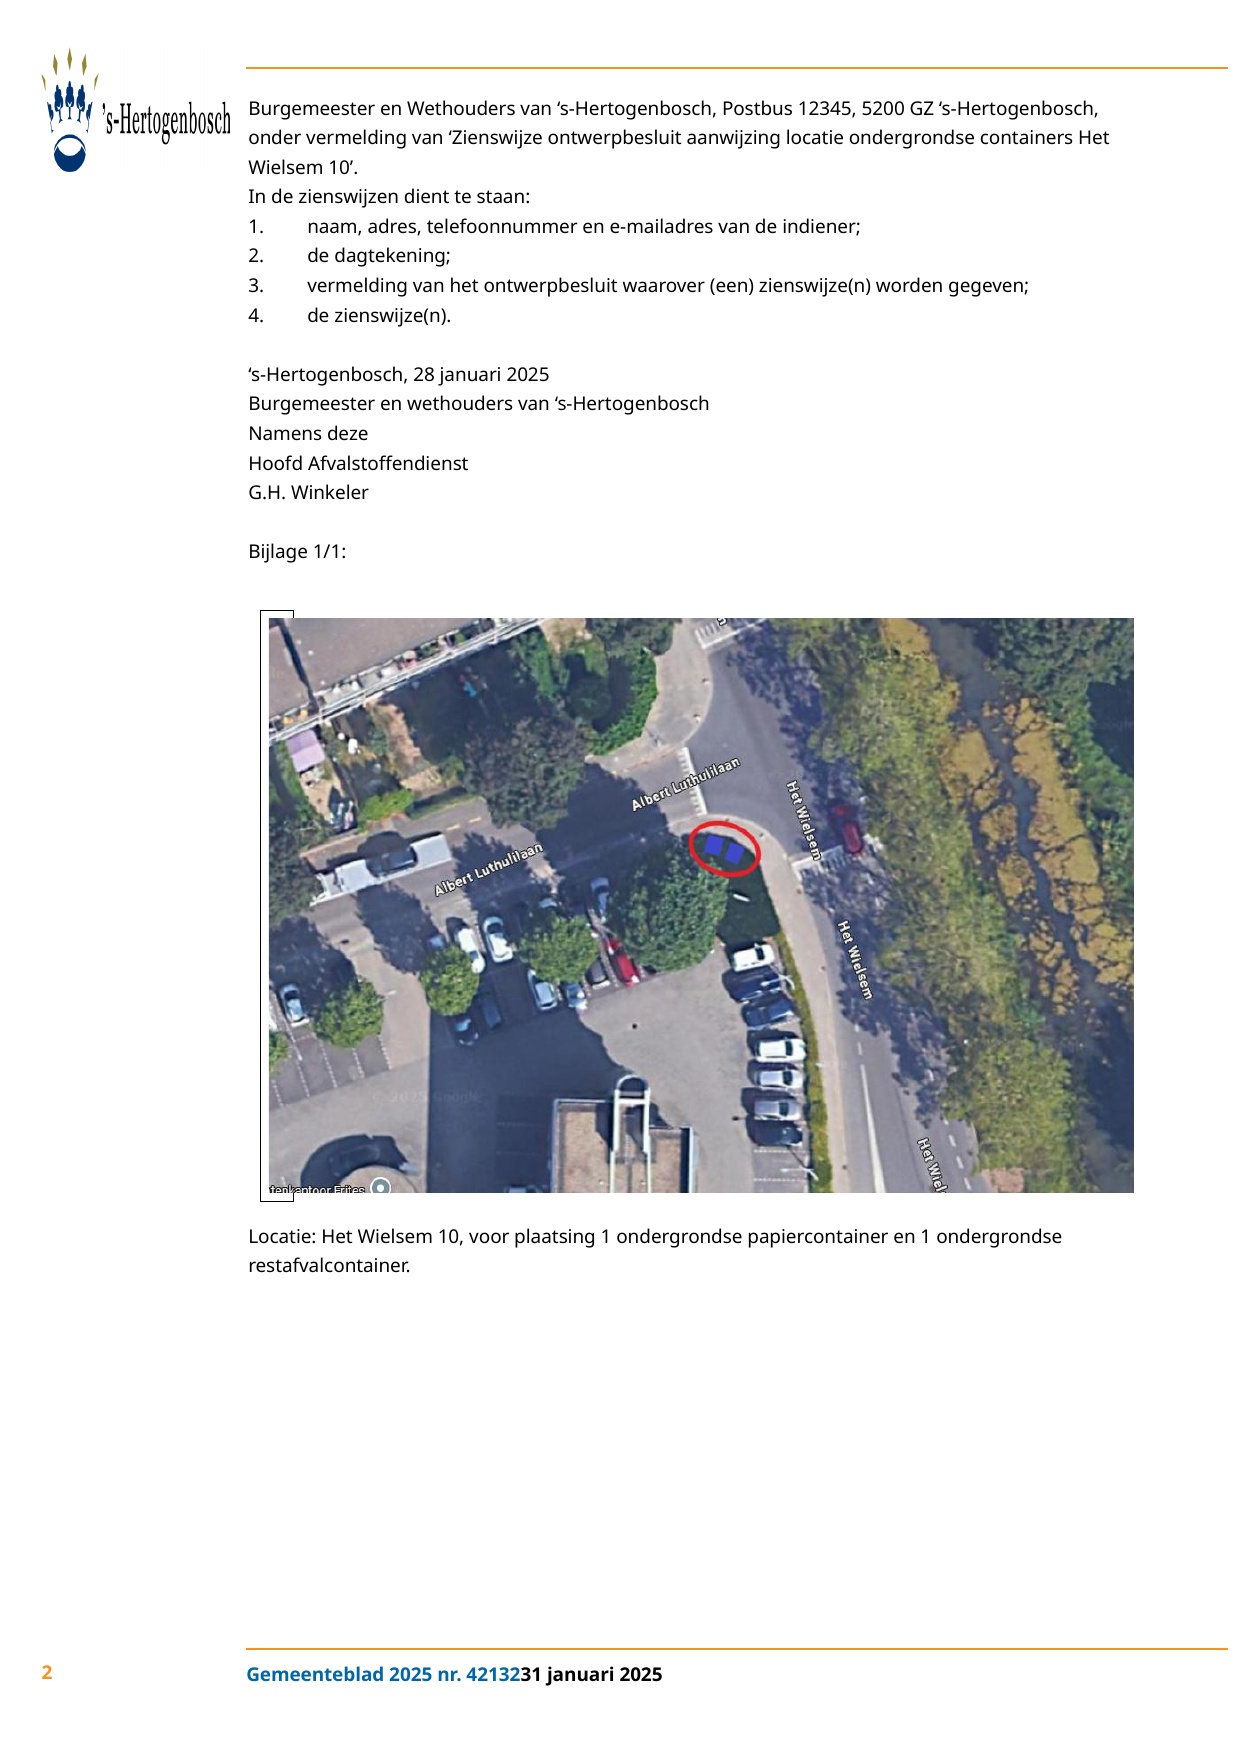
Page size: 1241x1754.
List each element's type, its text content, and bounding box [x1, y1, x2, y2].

list vermelding van het ontwerpbesluit waarover (een) zienswijze(n) worden gegeven; [248, 272, 1152, 298]
text Namens deze [248, 420, 1152, 446]
list de dagtekening; [248, 243, 1152, 268]
text Burgemeester en Wethouders van ‘s-Hertogenbosch, Postbus 12345, 5200 GZ ‘s-Hertogenbosch, onder vermelding van ‘Zienswijze ontwerpbesluit aanwijzing locatie ondergrondse containers Het Wielsem 10’. [248, 95, 1152, 180]
picture [268, 618, 1134, 1193]
text In de zienswijzen dient te staan: [248, 183, 1152, 209]
text G.H. Winkeler [248, 479, 1152, 505]
text Locatie: Het Wielsem 10, voor plaatsing 1 ondergrondse papiercontainer en 1 ondergrondse restafvalcontainer. [248, 1223, 1152, 1278]
picture [41, 47, 231, 172]
list de zienswijze(n). [248, 302, 1152, 328]
text Bijlage 1/1: [248, 538, 1152, 564]
list naam, adres, telefoonnummer en e-mailadres van de indiener; [248, 213, 1152, 239]
text Hoofd Afvalstoffendienst [248, 450, 1152, 476]
text ‘s-Hertogenbosch, 28 januari 2025 [248, 361, 1152, 387]
text Burgemeester en wethouders van ‘s-Hertogenbosch [248, 391, 1152, 416]
